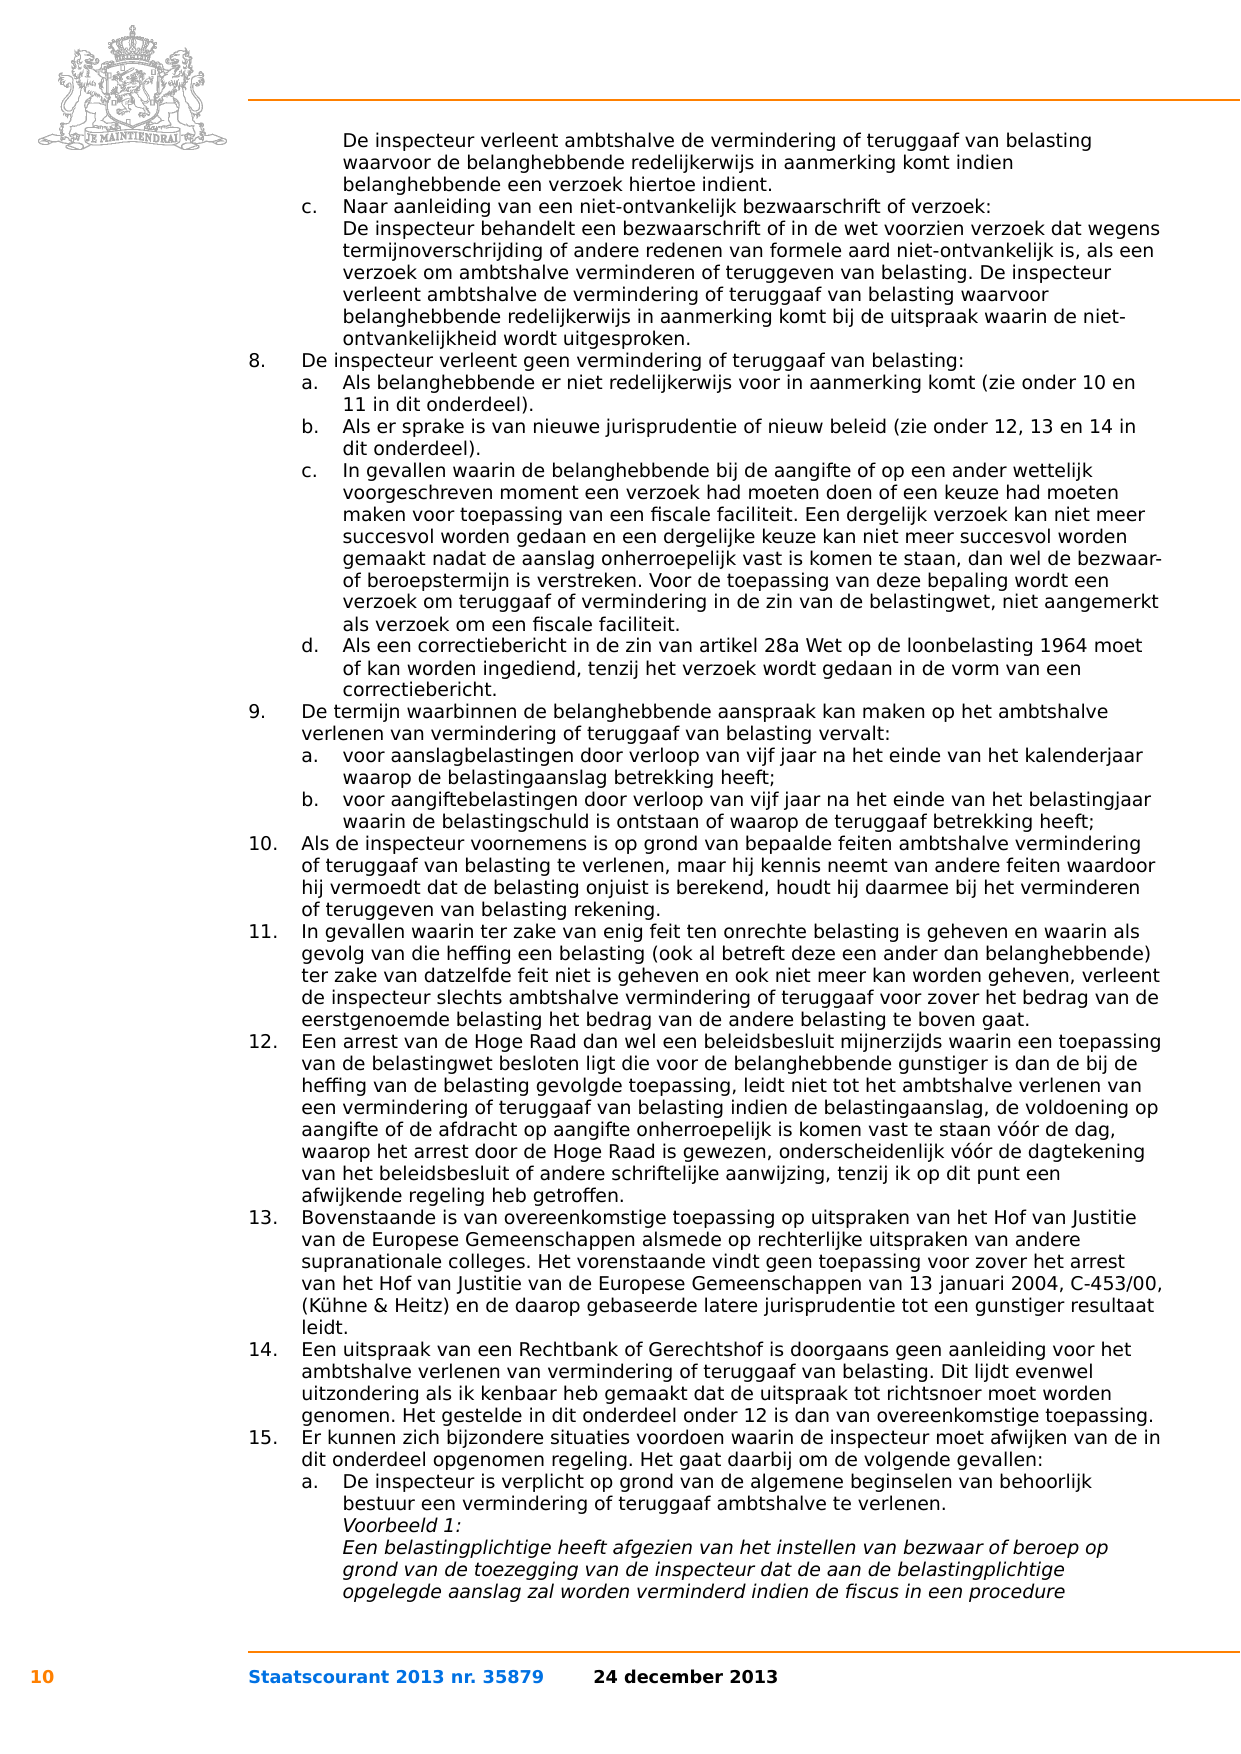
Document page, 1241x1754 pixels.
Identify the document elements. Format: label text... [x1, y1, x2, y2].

text 11. In gevallen waarin ter zake van enig feit ten onrechte belasting is geheven en waarin als gevolg van die heffing een belasting (ook al betreft deze een ander dan belanghebbende) ter zake van datzelfde feit niet is geheven en ook niet meer kan worden geheven, verleent de inspecteur slechts ambtshalve vermindering of teruggaaf voor zover het bedrag van de eerstgenoemde belasting het bedrag van de andere belasting te boven gaat. [248, 921, 1163, 1031]
text 10. Als de inspecteur voornemens is op grond van bepaalde feiten ambtshalve vermindering of teruggaaf van belasting te verlenen, maar hij kennis neemt van andere feiten waardoor hij vermoedt dat de belasting onjuist is berekend, houdt hij daarmee bij het verminderen of teruggeven van belasting rekening. [248, 833, 1163, 921]
text Voorbeeld 1: [342, 1514, 1163, 1537]
text 15. Er kunnen zich bijzondere situaties voordoen waarin de inspecteur moet afwijken van de in dit onderdeel opgenomen regeling. Het gaat daarbij om de volgende gevallen: [248, 1427, 1163, 1471]
text Een belastingplichtige heeft afgezien van het instellen van bezwaar of beroep op grond van de toezegging van de inspecteur dat de aan de belastingplichtige opgelegde aanslag zal worden verminderd indien de fiscus in een procedure [342, 1537, 1163, 1602]
text 14. Een uitspraak van een Rechtbank of Gerechtshof is doorgaans geen aanleiding voor het ambtshalve verlenen van vermindering of teruggaaf van belasting. Dit lijdt evenwel uitzondering als ik kenbaar heb gemaakt dat de uitspraak tot richtsnoer moet worden genomen. Het gestelde in dit onderdeel onder 12 is dan van overeenkomstige toepassing. [248, 1339, 1163, 1427]
text c. Naar aanleiding van een niet-ontvankelijk bezwaarschrift of verzoek: [301, 196, 1163, 218]
text 12. Een arrest van de Hoge Raad dan wel een beleidsbesluit mijnerzijds waarin een toepassing van de belastingwet besloten ligt die voor de belanghebbende gunstiger is dan de bij de heffing van de belasting gevolgde toepassing, leidt niet tot het ambtshalve verlenen van een vermindering of teruggaaf van belasting indien de belastingaanslag, de voldoening op aangifte of de afdracht op aangifte onherroepelijk is komen vast te staan vóór de dag, waarop het arrest door de Hoge Raad is gewezen, onderscheidenlijk vóór de dagtekening van het beleidsbesluit of andere schriftelijke aanwijzing, tenzij ik op dit punt een afwijkende regeling heb getroffen. [248, 1031, 1163, 1207]
text d. Als een correctiebericht in de zin van artikel 28a Wet op de loonbelasting 1964 moet of kan worden ingediend, tenzij het verzoek wordt gedaan in de vorm van een correctiebericht. [301, 635, 1163, 701]
text De inspecteur verleent ambtshalve de vermindering of teruggaaf van belasting waarvoor de belanghebbende redelijkerwijs in aanmerking komt indien belanghebbende een verzoek hiertoe indient. [342, 130, 1163, 196]
text b. voor aangiftebelastingen door verloop van vijf jaar na het einde van het belastingjaar waarin de belastingschuld is ontstaan of waarop de teruggaaf betrekking heeft; [301, 789, 1163, 833]
text a. voor aanslagbelastingen door verloop van vijf jaar na het einde van het kalenderjaar waarop de belastingaanslag betrekking heeft; [301, 745, 1163, 789]
text 8. De inspecteur verleent geen vermindering of teruggaaf van belasting: [248, 350, 1163, 372]
text 9. De termijn waarbinnen de belanghebbende aanspraak kan maken op het ambtshalve verlenen van vermindering of teruggaaf van belasting vervalt: [248, 701, 1163, 745]
text c. In gevallen waarin de belanghebbende bij de aangifte of op een ander wettelijk voorgeschreven moment een verzoek had moeten doen of een keuze had moeten maken voor toepassing van een fiscale faciliteit. Een dergelijk verzoek kan niet meer succesvol worden gedaan en een dergelijke keuze kan niet meer succesvol worden gemaakt nadat de aanslag onherroepelijk vast is komen te staan, dan wel de bezwaar- of beroepstermijn is verstreken. Voor de toepassing van deze bepaling wordt een verzoek om teruggaaf of vermindering in de zin van de belastingwet, niet aangemerkt als verzoek om een fiscale faciliteit. [301, 459, 1163, 635]
text a. De inspecteur is verplicht op grond van de algemene beginselen van behoorlijk bestuur een vermindering of teruggaaf ambtshalve te verlenen. [301, 1471, 1163, 1514]
text De inspecteur behandelt een bezwaarschrift of in de wet voorzien verzoek dat wegens termijnoverschrijding of andere redenen van formele aard niet-ontvankelijk is, als een verzoek om ambtshalve verminderen of teruggeven van belasting. De inspecteur verleent ambtshalve de vermindering of teruggaaf van belasting waarvoor belanghebbende redelijkerwijs in aanmerking komt bij de uitspraak waarin de niet-ontvankelijkheid wordt uitgesproken. [342, 218, 1163, 350]
picture [38, 25, 227, 150]
text a. Als belanghebbende er niet redelijkerwijs voor in aanmerking komt (zie onder 10 en 11 in dit onderdeel). [301, 372, 1163, 416]
text b. Als er sprake is van nieuwe jurisprudentie of nieuw beleid (zie onder 12, 13 en 14 in dit onderdeel). [301, 416, 1163, 459]
text 13. Bovenstaande is van overeenkomstige toepassing op uitspraken van het Hof van Justitie van de Europese Gemeenschappen alsmede op rechterlijke uitspraken van andere supranationale colleges. Het vorenstaande vindt geen toepassing voor zover het arrest van het Hof van Justitie van de Europese Gemeenschappen van 13 januari 2004, C-453/00, (Kühne & Heitz) en de daarop gebaseerde latere jurisprudentie tot een gunstiger resultaat leidt. [248, 1207, 1163, 1339]
